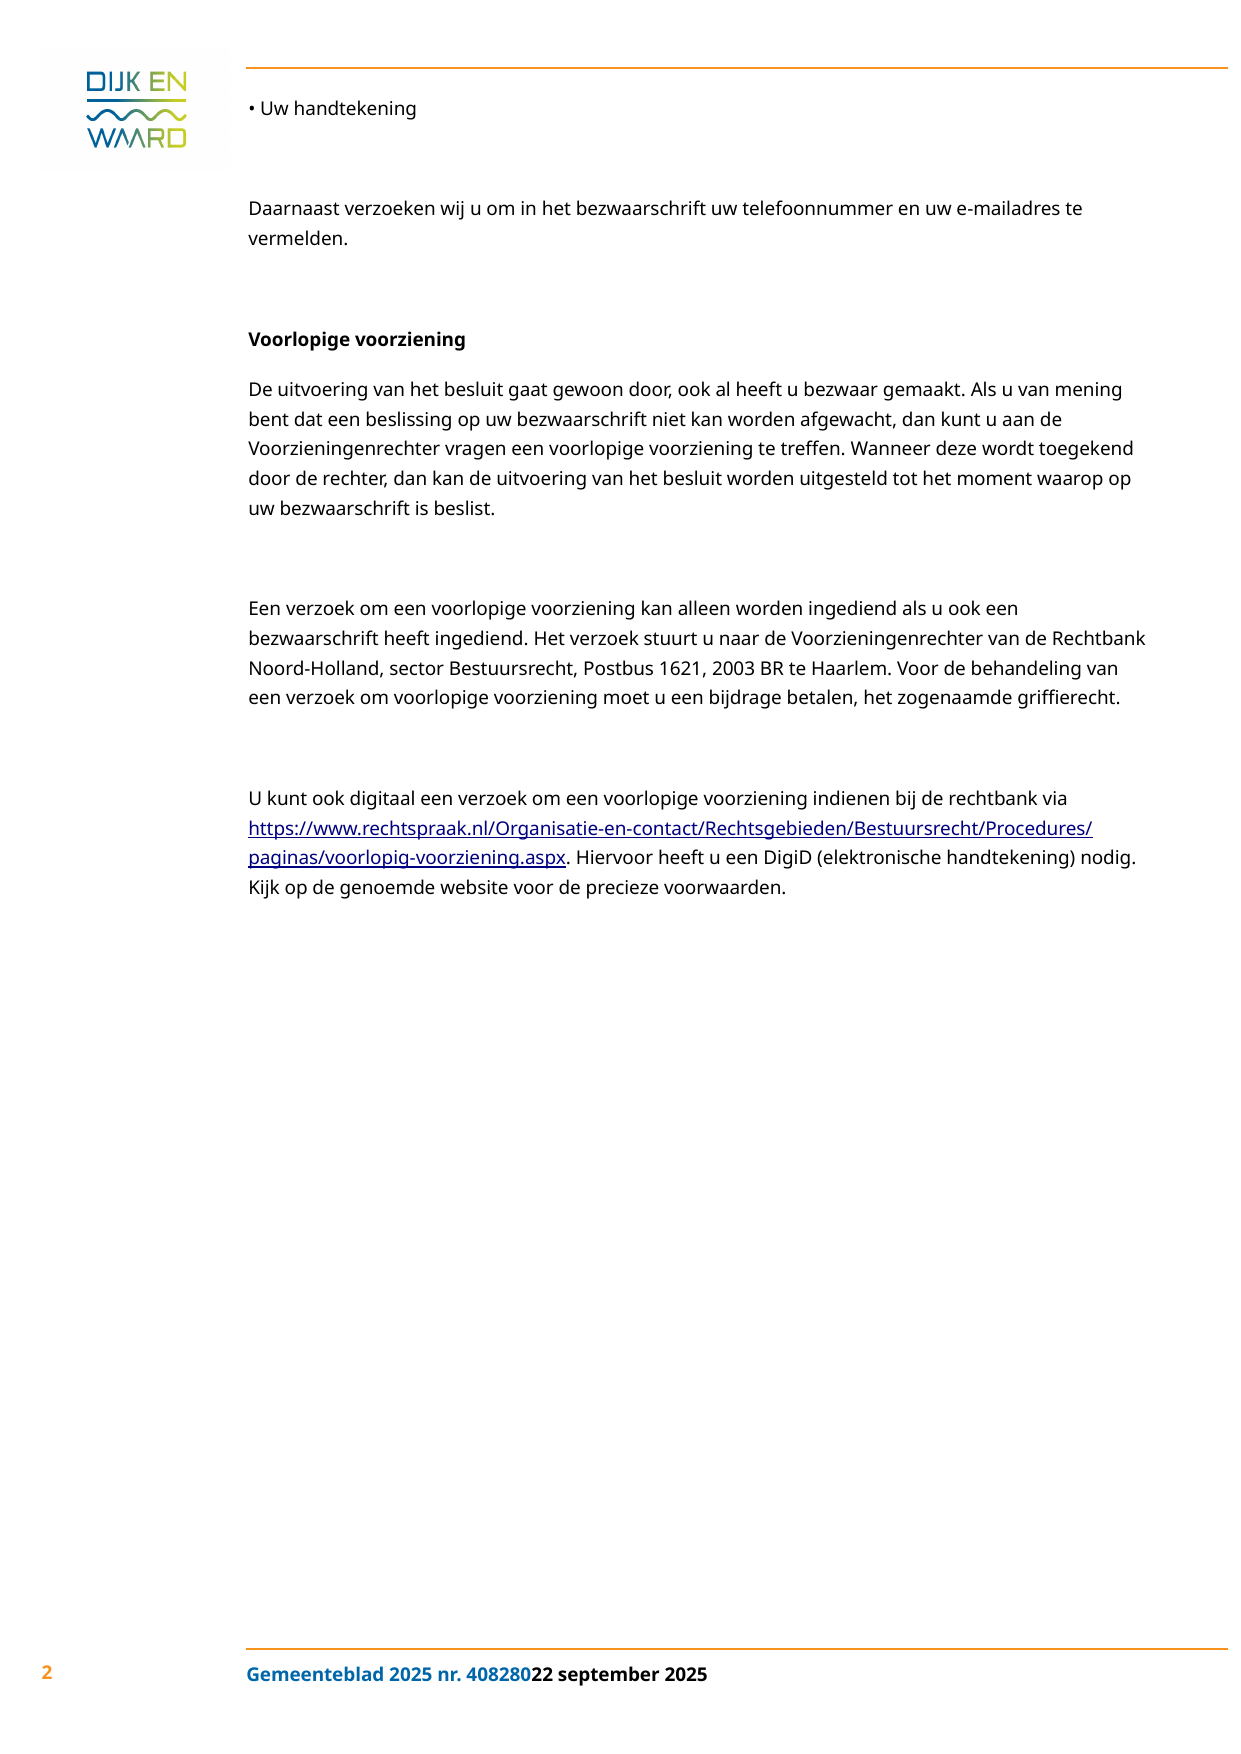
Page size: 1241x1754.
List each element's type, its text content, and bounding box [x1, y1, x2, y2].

text • Uw handtekening [248, 95, 1152, 121]
text Een verzoek om een voorlopige voorziening kan alleen worden ingediend als u ook een bezwaarschrift heeft ingediend. Het verzoek stuurt u naar de Voorzieningenrechter van de Rechtbank Noord-Holland, sector Bestuursrecht, Postbus 1621, 2003 BR te Haarlem. Voor de behandeling van een verzoek om voorlopige voorziening moet u een bijdrage betalen, het zogenaamde griffierecht. [248, 596, 1152, 710]
text De uitvoering van het besluit gaat gewoon door, ook al heeft u bezwaar gemaakt. Als u van mening bent dat een beslissing op uw bezwaarschrift niet kan worden afgewacht, dan kunt u aan de Voorzieningenrechter vragen een voorlopige voorziening te treffen. Wanneer deze wordt toegekend door de rechter, dan kan de uitvoering van het besluit worden uitgesteld tot het moment waarop op uw bezwaarschrift is beslist. [248, 376, 1152, 521]
text Voorlopige voorziening [248, 326, 1152, 352]
text Daarnaast verzoeken wij u om in het bezwaarschrift uw telefoonnummer en uw e-mailadres te vermelden. [248, 196, 1152, 251]
picture [41, 47, 231, 172]
text U kunt ook digitaal een verzoek om een voorlopige voorziening indienen bij de rechtbank via https://www.rechtspraak.nl/Organisatie-en-contact/Rechtsgebieden/Bestuursrecht/Procedures/paginas/voorlopig-voorziening.aspx. Hiervoor heeft u een DigiD (elektronische handtekening) nodig. Kijk op de genoemde website voor de precieze voorwaarden. [248, 785, 1152, 900]
